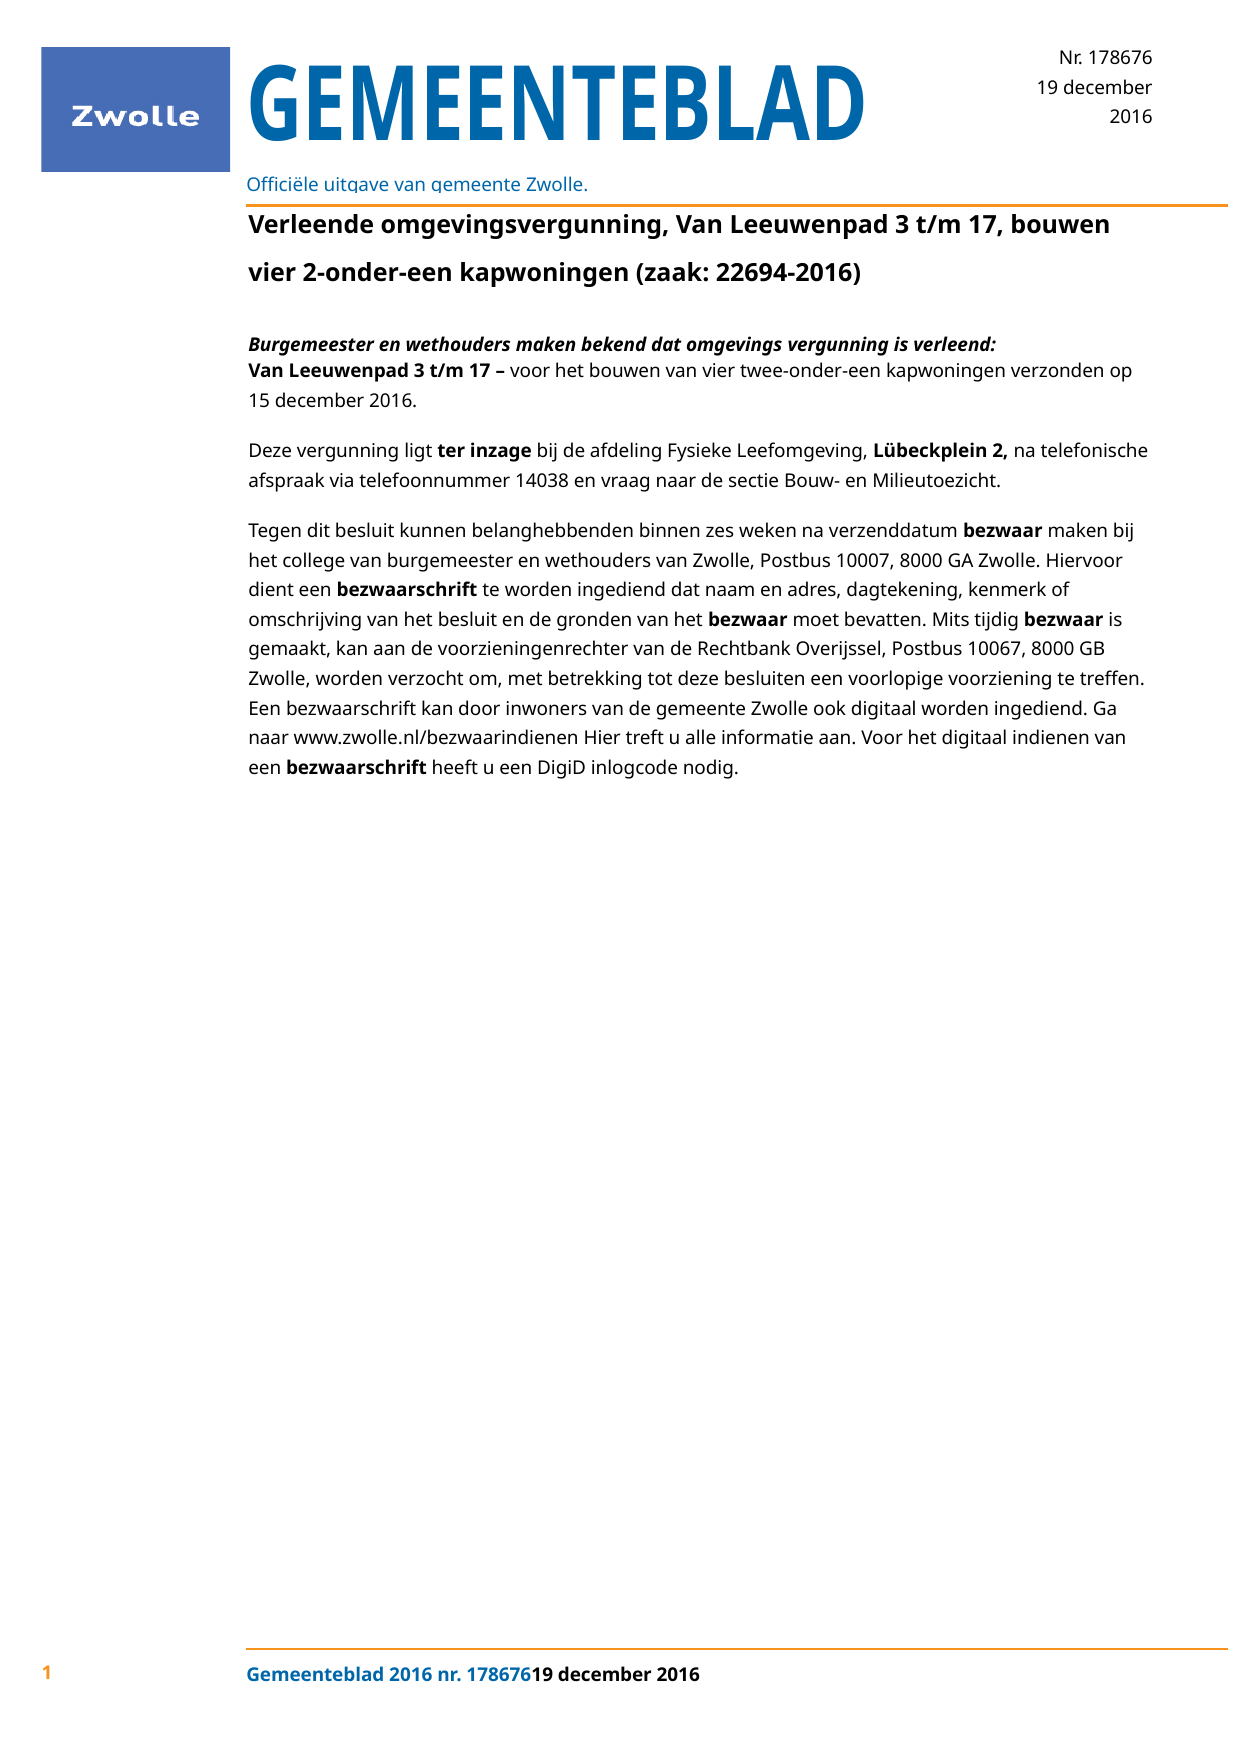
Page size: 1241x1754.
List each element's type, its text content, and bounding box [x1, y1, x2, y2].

text Verleende omgevingsvergunning, Van Leeuwenpad 3 t/m 17, bouwen vier 2-onder-een kapwoningen (zaak: 22694-2016) [248, 207, 1152, 288]
text Van Leeuwenpad 3 t/m 17 – voor het bouwen van vier twee-onder-een kapwoningen verzonden op 15 december 2016. [248, 357, 1152, 412]
text Tegen dit besluit kunnen belanghebbenden binnen zes weken na verzenddatum bezwaar maken bij het college van burgemeester en wethouders van Zwolle, Postbus 10007, 8000 GA Zwolle. Hiervoor dient een bezwaarschrift te worden ingediend dat naam en adres, dagtekening, kenmerk of omschrijving van het besluit en de gronden van het bezwaar moet bevatten. Mits tijdig bezwaar is gemaakt, kan aan de voorzieningenrechter van de Rechtbank Overijssel, Postbus 10067, 8000 GB Zwolle, worden verzocht om, met betrekking tot deze besluiten een voorlopige voorziening te treffen. Een bezwaarschrift kan door inwoners van de gemeente Zwolle ook digitaal worden ingediend. Ga naar www.zwolle.nl/bezwaarindienen Hier treft u alle informatie aan. Voor het digitaal indienen van een bezwaarschrift heeft u een DigiD inlogcode nodig. [248, 517, 1152, 779]
picture [41, 47, 231, 172]
text Deze vergunning ligt ter inzage bij de afdeling Fysieke Leefomgeving, Lübeckplein 2, na telefonische afspraak via telefoonnummer 14038 en vraag naar de sectie Bouw- en Milieutoezicht. [248, 437, 1152, 492]
text Burgemeester en wethouders maken bekend dat omgevings vergunning is verleend: [248, 331, 1152, 357]
